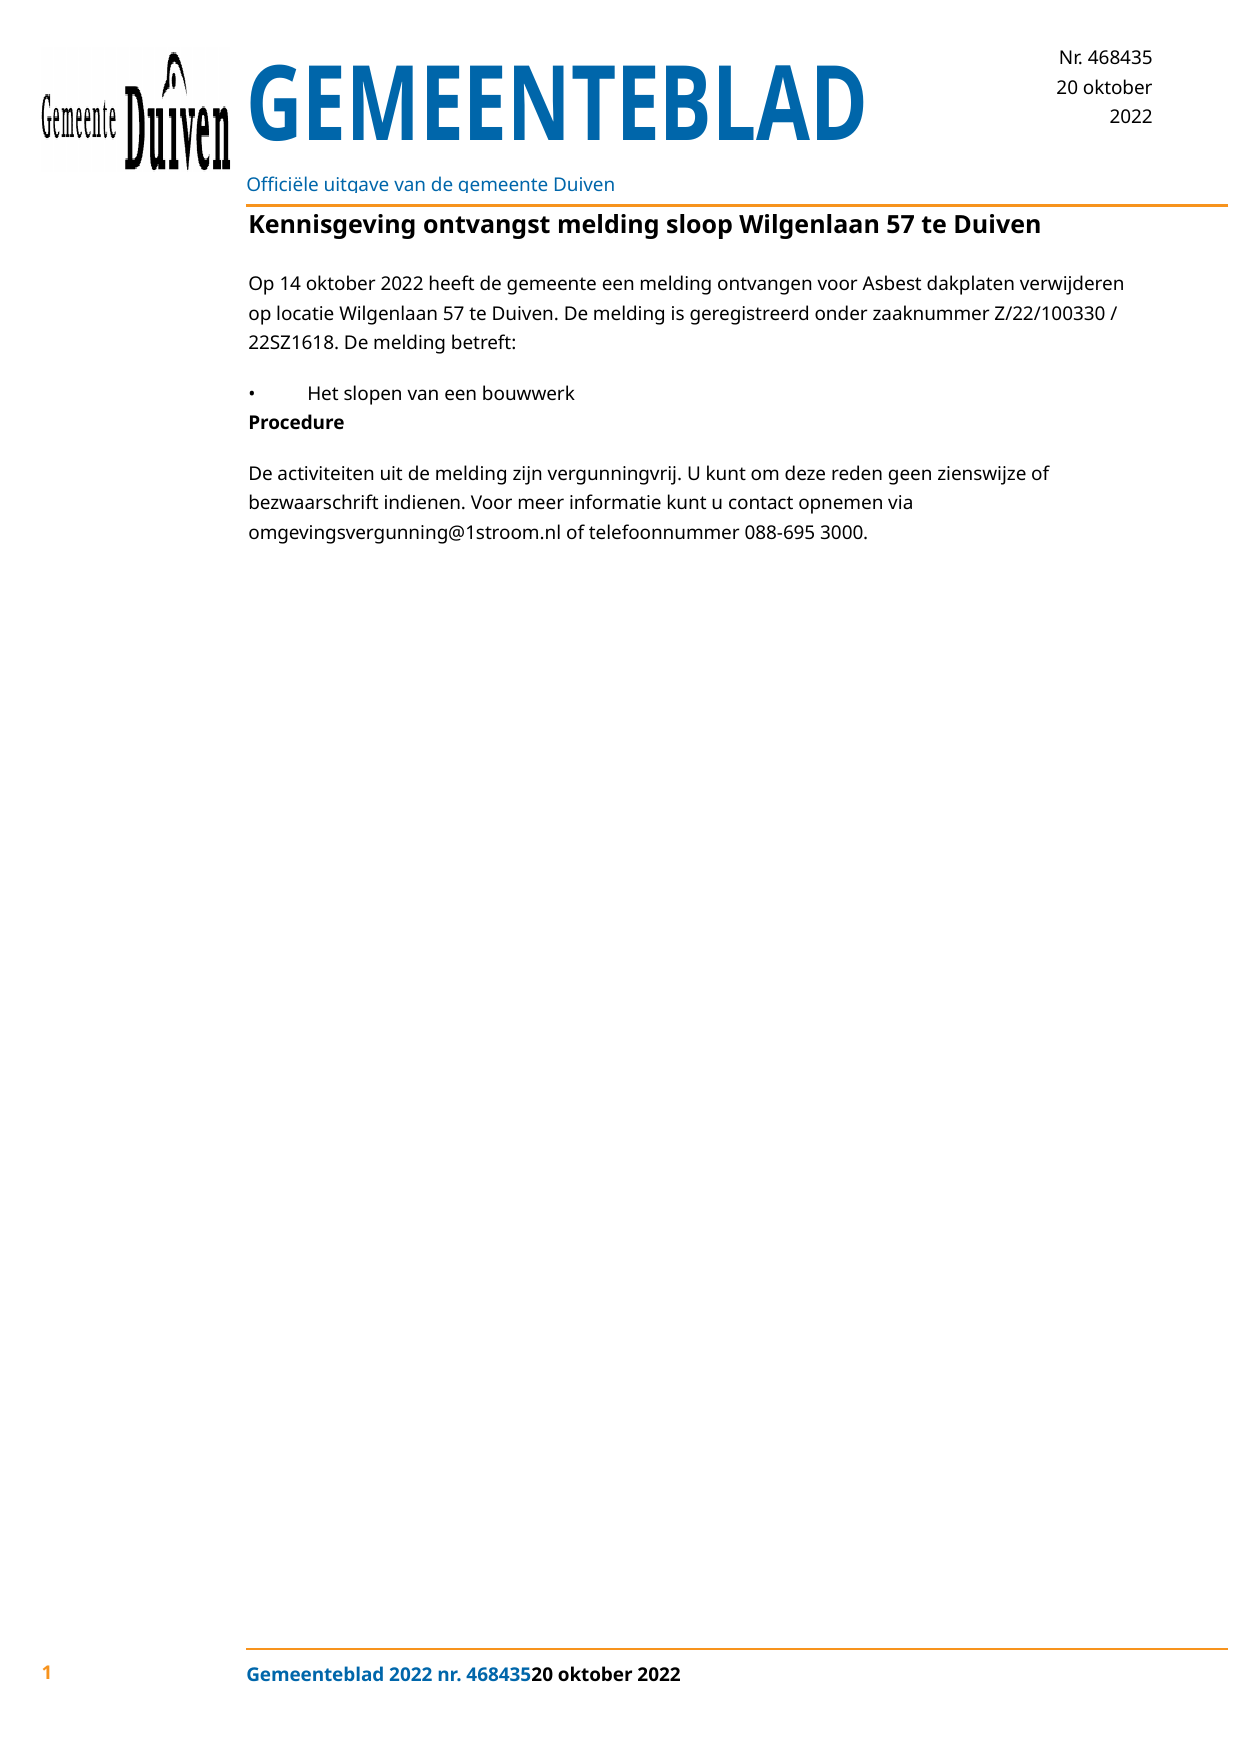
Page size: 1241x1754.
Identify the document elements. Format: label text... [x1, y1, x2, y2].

text De activiteiten uit de melding zijn vergunningvrij. U kunt om deze reden geen zienswijze of bezwaarschrift indienen. Voor meer informatie kunt u contact opnemen via omgevingsvergunning@1stroom.nl of telefoonnummer 088-695 3000. [248, 460, 1152, 545]
text Kennisgeving ontvangst melding sloop Wilgenlaan 57 te Duiven [248, 207, 1152, 241]
list Het slopen van een bouwwerk [248, 380, 1152, 406]
picture [41, 47, 231, 172]
text Procedure [248, 409, 1152, 435]
text Op 14 oktober 2022 heeft de gemeente een melding ontvangen voor Asbest dakplaten verwijderen op locatie Wilgenlaan 57 te Duiven. De melding is geregistreerd onder zaaknummer Z/22/100330 / 22SZ1618. De melding betreft: [248, 270, 1152, 355]
